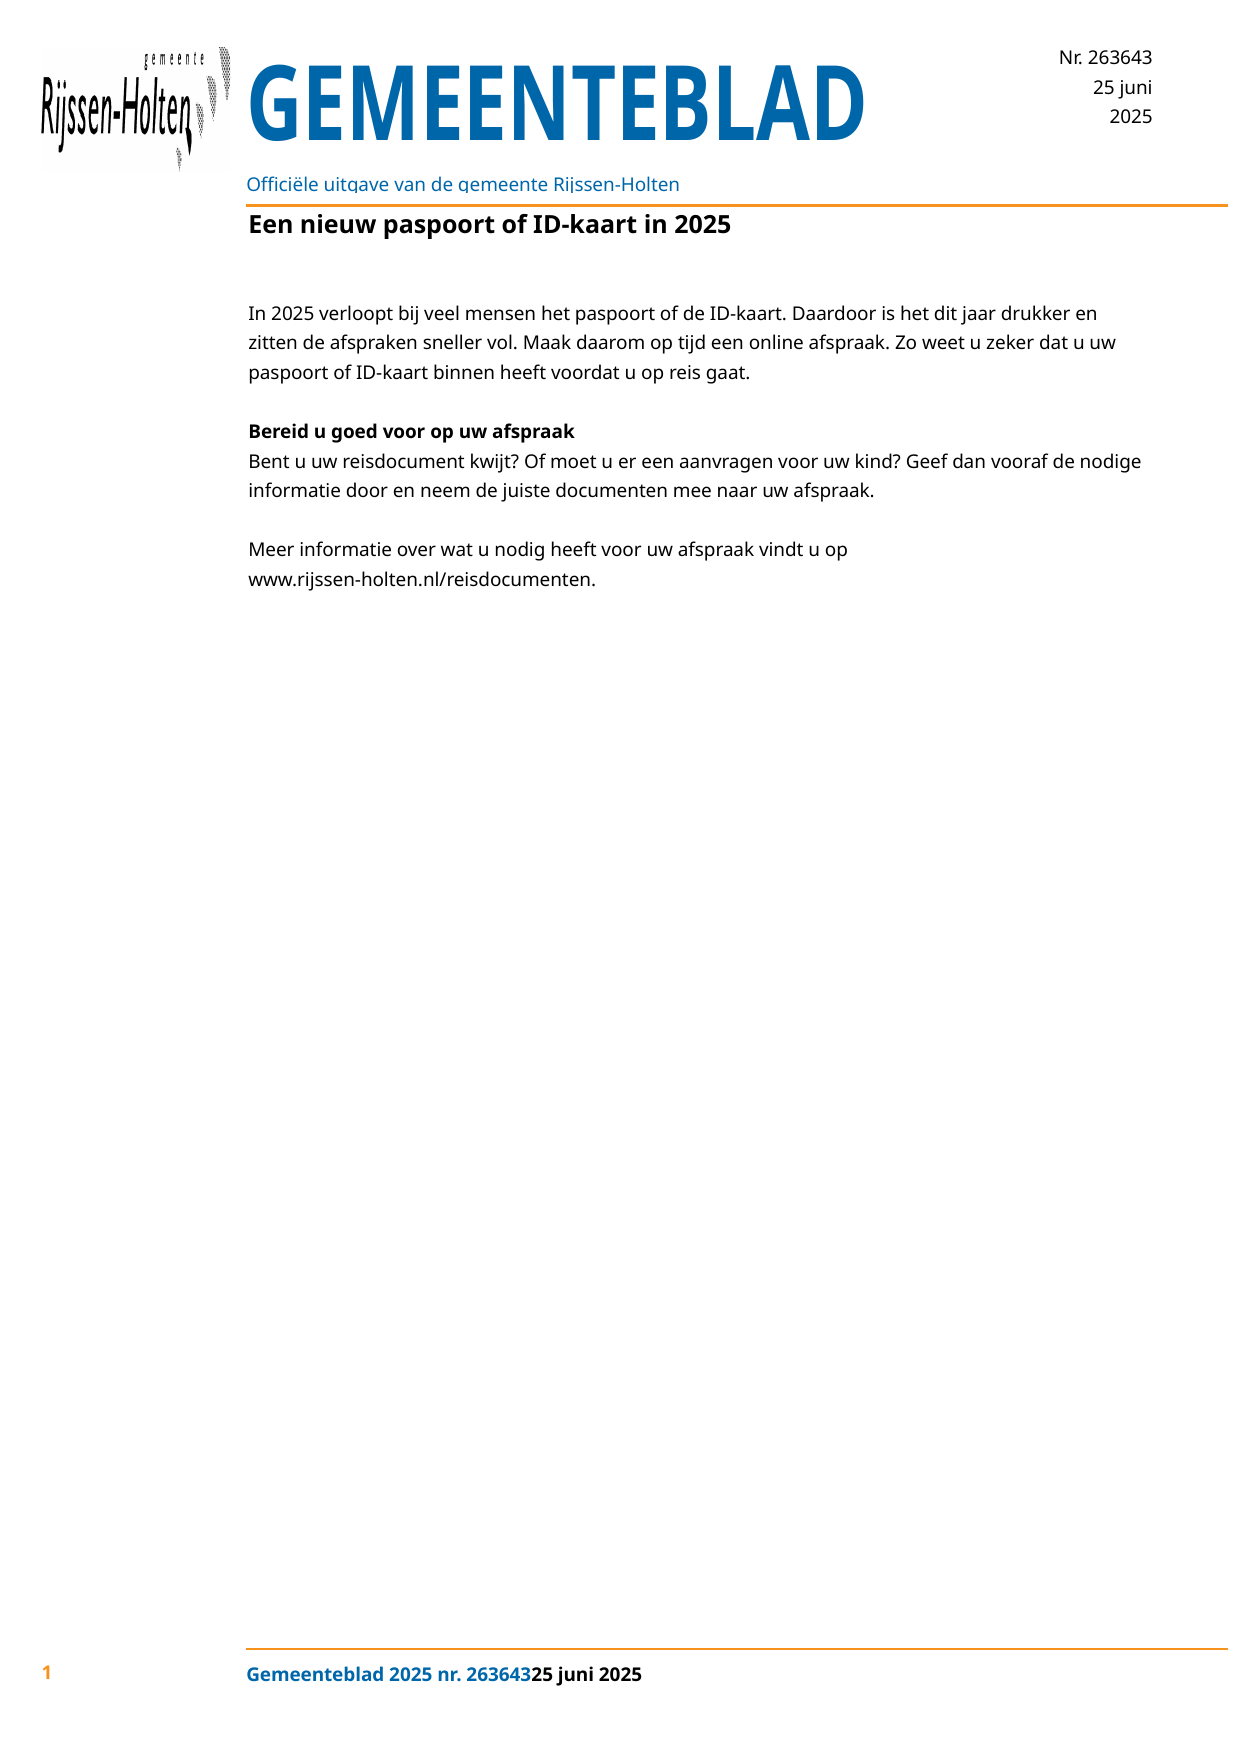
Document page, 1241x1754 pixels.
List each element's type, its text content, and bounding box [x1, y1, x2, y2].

text Bereid u goed voor op uw afspraak [248, 418, 1152, 444]
text Meer informatie over wat u nodig heeft voor uw afspraak vindt u op www.rijssen-holten.nl/reisdocumenten. [248, 537, 1152, 592]
text Een nieuw paspoort of ID-kaart in 2025 [248, 207, 1152, 241]
picture [41, 47, 231, 172]
text In 2025 verloopt bij veel mensen het paspoort of de ID-kaart. Daardoor is het dit jaar drukker en zitten de afspraken sneller vol. Maak daarom op tijd een online afspraak. Zo weet u zeker dat u uw paspoort of ID-kaart binnen heeft voordat u op reis gaat. [248, 300, 1152, 385]
text Bent u uw reisdocument kwijt? Of moet u er een aanvragen voor uw kind? Geef dan vooraf de nodige informatie door en neem de juiste documenten mee naar uw afspraak. [248, 448, 1152, 503]
